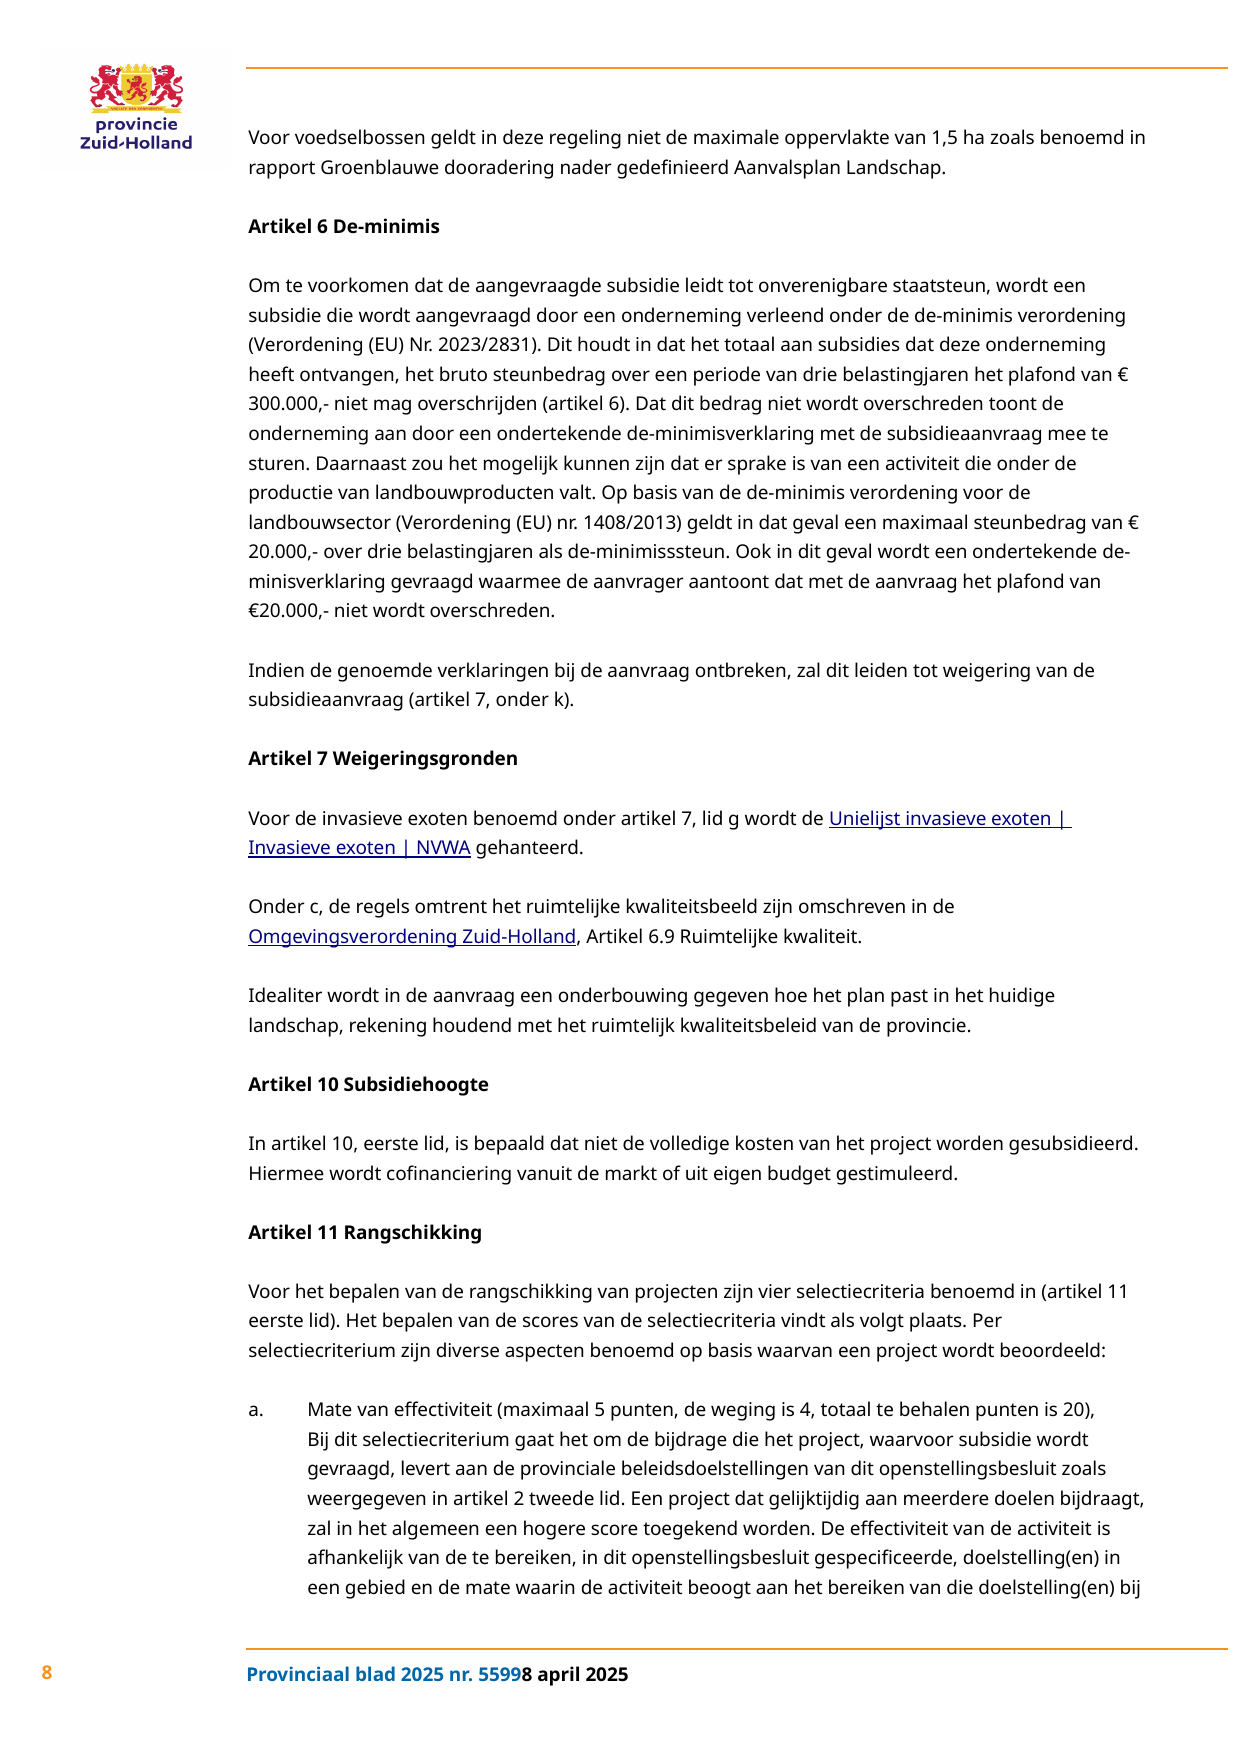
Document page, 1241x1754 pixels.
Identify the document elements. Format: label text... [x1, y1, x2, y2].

text Artikel 10 Subsidiehoogte [248, 1071, 1152, 1097]
text Artikel 6 De-minimis [248, 213, 1152, 239]
text Indien de genoemde verklaringen bij de aanvraag ontbreken, zal dit leiden tot weigering van de subsidieaanvraag (artikel 7, onder k). [248, 657, 1152, 712]
text Idealiter wordt in de aanvraag een onderbouwing gegeven hoe het plan past in het huidige landschap, rekening houdend met het ruimtelijk kwaliteitsbeleid van de provincie. [248, 982, 1152, 1038]
text Voor voedselbossen geldt in deze regeling niet de maximale oppervlakte van 1,5 ha zoals benoemd in rapport Groenblauwe dooradering nader gedefinieerd Aanvalsplan Landschap. [248, 124, 1152, 180]
text Onder c, de regels omtrent het ruimtelijke kwaliteitsbeeld zijn omschreven in de Omgevingsverordening Zuid-Holland, Artikel 6.9 Ruimtelijke kwaliteit. [248, 893, 1152, 949]
text Om te voorkomen dat de aangevraagde subsidie leidt tot onverenigbare staatsteun, wordt een subsidie die wordt aangevraagd door een onderneming verleend onder de de-minimis verordening (Verordening (EU) Nr. 2023/2831). Dit houdt in dat het totaal aan subsidies dat deze onderneming heeft ontvangen, het bruto steunbedrag over een periode van drie belastingjaren het plafond van € 300.000,- niet mag overschrijden (artikel 6). Dat dit bedrag niet wordt overschreden toont de onderneming aan door een ondertekende de-minimisverklaring met de subsidieaanvraag mee te sturen. Daarnaast zou het mogelijk kunnen zijn dat er sprake is van een activiteit die onder de productie van landbouwproducten valt. Op basis van de de-minimis verordening voor de landbouwsector (Verordening (EU) nr. 1408/2013) geldt in dat geval een maximaal steunbedrag van € 20.000,- over drie belastingjaren als de-minimisssteun. Ook in dit geval wordt een ondertekende de-minisverklaring gevraagd waarmee de aanvrager aantoont dat met de aanvraag het plafond van €20.000,- niet wordt overschreden. [248, 272, 1152, 623]
text Artikel 11 Rangschikking [248, 1219, 1152, 1245]
picture [41, 47, 231, 172]
list Mate van effectiviteit (maximaal 5 punten, de weging is 4, totaal te behalen punten is 20), [248, 1396, 1152, 1422]
text Voor de invasieve exoten benoemd onder artikel 7, lid g wordt de Unielijst invasieve exoten | Invasieve exoten | NVWA gehanteerd. [248, 805, 1152, 860]
text In artikel 10, eerste lid, is bepaald dat niet de volledige kosten van het project worden gesubsidieerd. Hiermee wordt cofinanciering vanuit de markt of uit eigen budget gestimuleerd. [248, 1130, 1152, 1186]
text Voor het bepalen van de rangschikking van projecten zijn vier selectiecriteria benoemd in (artikel 11 eerste lid). Het bepalen van de scores van de selectiecriteria vindt als volgt plaats. Per selectiecriterium zijn diverse aspecten benoemd op basis waarvan een project wordt beoordeeld: [248, 1278, 1152, 1363]
list Bij dit selectiecriterium gaat het om de bijdrage die het project, waarvoor subsidie wordt gevraagd, levert aan de provinciale beleidsdoelstellingen van dit openstellingsbesluit zoals weergegeven in artikel 2 tweede lid. Een project dat gelijktijdig aan meerdere doelen bijdraagt, zal in het algemeen een hogere score toegekend worden. De effectiviteit van de activiteit is afhankelijk van de te bereiken, in dit openstellingsbesluit gespecificeerde, doelstelling(en) in een gebied en de mate waarin de activiteit beoogt aan het bereiken van die doelstelling(en) bij [248, 1426, 1152, 1600]
text Artikel 7 Weigeringsgronden [248, 746, 1152, 771]
